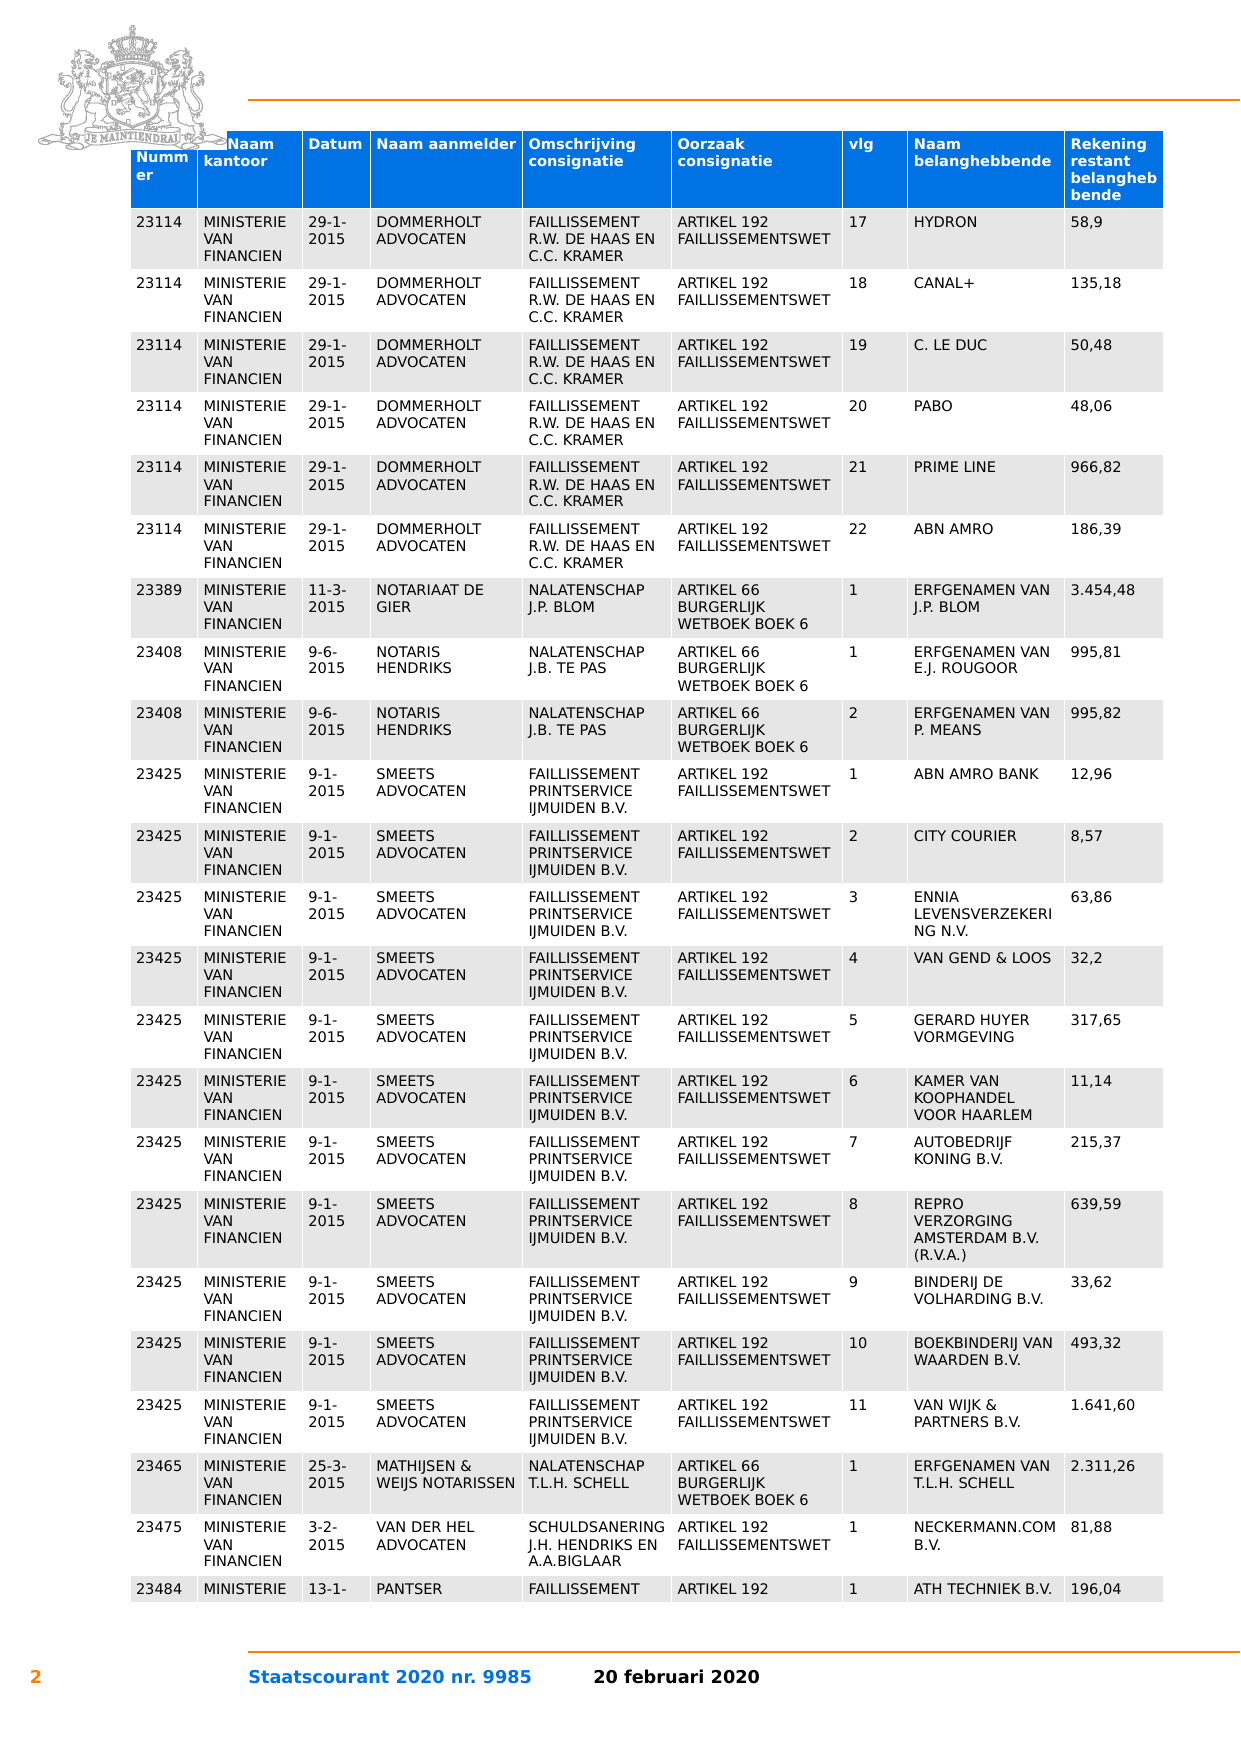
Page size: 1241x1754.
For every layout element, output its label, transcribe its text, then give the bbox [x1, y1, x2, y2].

table_cell HYDRON [908, 209, 1064, 269]
table_cell 1 [843, 1453, 907, 1514]
table_cell FAILLISSEMENT PRINTSERVICE IJMUIDEN B.V. [523, 946, 671, 1006]
table_cell 5 [843, 1007, 907, 1067]
table_cell SCHULDSANERING J.H. HENDRIKS EN A.A.BIGLAAR [523, 1515, 671, 1575]
table_cell PABO [908, 393, 1064, 454]
table_cell 196,04 [1065, 1576, 1163, 1602]
table_cell 29-1-2015 [303, 209, 370, 269]
table_cell 29-1-2015 [303, 516, 370, 576]
table_cell MINISTERIE VAN FINANCIEN [198, 271, 302, 331]
table_cell ARTIKEL 66 BURGERLIJK WETBOEK BOEK 6 [672, 1453, 842, 1514]
table_cell 21 [843, 455, 907, 515]
table_cell SMEETS ADVOCATEN [371, 1007, 522, 1067]
table_cell 995,82 [1065, 700, 1163, 760]
table_cell ARTIKEL 192 FAILLISSEMENTSWET [672, 823, 842, 883]
table_cell 3.454,48 [1065, 578, 1163, 638]
table_cell 18 [843, 271, 907, 331]
table_cell FAILLISSEMENT PRINTSERVICE IJMUIDEN B.V. [523, 1068, 671, 1128]
table_header Datum [303, 131, 370, 208]
table_cell MINISTERIE VAN FINANCIEN [198, 946, 302, 1006]
table_cell MINISTERIE VAN FINANCIEN [198, 393, 302, 454]
table_cell 23425 [131, 1007, 197, 1067]
table_cell 48,06 [1065, 393, 1163, 454]
table_cell 9-6-2015 [303, 639, 370, 699]
table_header Oorzaak consignatie [672, 131, 842, 208]
table_cell ATH TECHNIEK B.V. [908, 1576, 1064, 1602]
table_cell FAILLISSEMENT R.W. DE HAAS EN C.C. KRAMER [523, 393, 671, 454]
table_cell 23465 [131, 1453, 197, 1514]
table_cell 23425 [131, 884, 197, 944]
table_cell 11,14 [1065, 1068, 1163, 1128]
table_cell 23114 [131, 209, 197, 269]
table_cell ARTIKEL 66 BURGERLIJK WETBOEK BOEK 6 [672, 700, 842, 760]
table_cell BINDERIJ DE VOLHARDING B.V. [908, 1269, 1064, 1329]
table_cell 25-3-2015 [303, 1453, 370, 1514]
table_cell 81,88 [1065, 1515, 1163, 1575]
table_cell ARTIKEL 192 FAILLISSEMENTSWET [672, 1130, 842, 1190]
table_cell 11-3-2015 [303, 578, 370, 638]
table_cell FAILLISSEMENT R.W. DE HAAS EN C.C. KRAMER [523, 209, 671, 269]
table_cell DOMMERHOLT ADVOCATEN [371, 209, 522, 269]
table_cell 33,62 [1065, 1269, 1163, 1329]
table_cell DOMMERHOLT ADVOCATEN [371, 455, 522, 515]
table_cell 13-1- [303, 1576, 370, 1602]
table_header Omschrijving consignatie [523, 131, 671, 208]
table_cell MINISTERIE VAN FINANCIEN [198, 1331, 302, 1391]
table_cell 995,81 [1065, 639, 1163, 699]
table_cell 23425 [131, 1068, 197, 1128]
table_cell VAN DER HEL ADVOCATEN [371, 1515, 522, 1575]
table_cell ARTIKEL 192 FAILLISSEMENTSWET [672, 1007, 842, 1067]
table_cell FAILLISSEMENT PRINTSERVICE IJMUIDEN B.V. [523, 1269, 671, 1329]
table_cell MINISTERIE VAN FINANCIEN [198, 1191, 302, 1268]
table_cell CITY COURIER [908, 823, 1064, 883]
table_cell 9-1-2015 [303, 1007, 370, 1067]
table_cell SMEETS ADVOCATEN [371, 761, 522, 822]
table_cell SMEETS ADVOCATEN [371, 1068, 522, 1128]
table_cell NALATENSCHAP T.L.H. SCHELL [523, 1453, 671, 1514]
table_cell FAILLISSEMENT PRINTSERVICE IJMUIDEN B.V. [523, 884, 671, 944]
table_cell FAILLISSEMENT R.W. DE HAAS EN C.C. KRAMER [523, 332, 671, 392]
table_cell NALATENSCHAP J.B. TE PAS [523, 639, 671, 699]
table_cell MINISTERIE VAN FINANCIEN [198, 700, 302, 760]
table_cell ARTIKEL 192 FAILLISSEMENTSWET [672, 1191, 842, 1268]
table_cell MINISTERIE VAN FINANCIEN [198, 1392, 302, 1452]
table_cell MINISTERIE VAN FINANCIEN [198, 1269, 302, 1329]
table_cell MINISTERIE VAN FINANCIEN [198, 823, 302, 883]
table_cell 23425 [131, 761, 197, 822]
table_cell 23425 [131, 1331, 197, 1391]
table_cell 23114 [131, 332, 197, 392]
table_cell 20 [843, 393, 907, 454]
table_cell VAN WIJK & PARTNERS B.V. [908, 1392, 1064, 1452]
table_cell MINISTERIE VAN FINANCIEN [198, 761, 302, 822]
table_cell DOMMERHOLT ADVOCATEN [371, 271, 522, 331]
table_cell 23425 [131, 946, 197, 1006]
table_cell CANAL+ [908, 271, 1064, 331]
picture [38, 25, 227, 150]
table_cell 9-6-2015 [303, 700, 370, 760]
table_cell 9-1-2015 [303, 1392, 370, 1452]
table_cell 29-1-2015 [303, 455, 370, 515]
table_cell AUTOBEDRIJF KONING B.V. [908, 1130, 1064, 1190]
table_cell 63,86 [1065, 884, 1163, 944]
table_cell DOMMERHOLT ADVOCATEN [371, 393, 522, 454]
table_cell 215,37 [1065, 1130, 1163, 1190]
table_cell NALATENSCHAP J.P. BLOM [523, 578, 671, 638]
table_cell KAMER VAN KOOPHANDEL VOOR HAARLEM [908, 1068, 1064, 1128]
table_cell FAILLISSEMENT PRINTSERVICE IJMUIDEN B.V. [523, 1331, 671, 1391]
table_cell 23425 [131, 1392, 197, 1452]
table_cell SMEETS ADVOCATEN [371, 1191, 522, 1268]
table_cell PANTSER [371, 1576, 522, 1602]
table_cell 23114 [131, 516, 197, 576]
table_cell 50,48 [1065, 332, 1163, 392]
table_cell ABN AMRO [908, 516, 1064, 576]
table_cell NOTARIS HENDRIKS [371, 700, 522, 760]
table_cell ENNIA LEVENSVERZEKERING N.V. [908, 884, 1064, 944]
table_cell 29-1-2015 [303, 271, 370, 331]
table_cell 9-1-2015 [303, 823, 370, 883]
table_cell 23484 [131, 1576, 197, 1602]
table_cell 4 [843, 946, 907, 1006]
table_cell PRIME LINE [908, 455, 1064, 515]
table_cell 9-1-2015 [303, 761, 370, 822]
table_header Naam aanmelder [371, 131, 522, 208]
table_cell ARTIKEL 66 BURGERLIJK WETBOEK BOEK 6 [672, 578, 842, 638]
table_header Naam belanghebbende [908, 131, 1064, 208]
table_cell 1 [843, 578, 907, 638]
table_cell MINISTERIE VAN FINANCIEN [198, 1515, 302, 1575]
table_cell ARTIKEL 192 FAILLISSEMENTSWET [672, 1269, 842, 1329]
table_cell 966,82 [1065, 455, 1163, 515]
table_cell 23114 [131, 455, 197, 515]
table_cell FAILLISSEMENT PRINTSERVICE IJMUIDEN B.V. [523, 761, 671, 822]
table_cell 1 [843, 1576, 907, 1602]
table_cell MINISTERIE VAN FINANCIEN [198, 884, 302, 944]
table_cell 23408 [131, 639, 197, 699]
table_cell 9-1-2015 [303, 884, 370, 944]
table_cell 317,65 [1065, 1007, 1163, 1067]
table_cell ARTIKEL 66 BURGERLIJK WETBOEK BOEK 6 [672, 639, 842, 699]
table_cell 1 [843, 761, 907, 822]
table_cell ARTIKEL 192 FAILLISSEMENTSWET [672, 1392, 842, 1452]
table_cell ARTIKEL 192 FAILLISSEMENTSWET [672, 271, 842, 331]
table_cell MINISTERIE VAN FINANCIEN [198, 639, 302, 699]
table_cell 186,39 [1065, 516, 1163, 576]
table_cell ARTIKEL 192 FAILLISSEMENTSWET [672, 332, 842, 392]
table_cell MINISTERIE [198, 1576, 302, 1602]
table_cell 1.641,60 [1065, 1392, 1163, 1452]
table_cell 1 [843, 639, 907, 699]
table_cell 23425 [131, 823, 197, 883]
table_cell SMEETS ADVOCATEN [371, 884, 522, 944]
table_cell MATHIJSEN & WEIJS NOTARISSEN [371, 1453, 522, 1514]
table_cell 1 [843, 1515, 907, 1575]
table_cell 9-1-2015 [303, 1130, 370, 1190]
table_cell NOTARIAAT DE GIER [371, 578, 522, 638]
table_cell 29-1-2015 [303, 393, 370, 454]
table_cell SMEETS ADVOCATEN [371, 1269, 522, 1329]
table_cell 9-1-2015 [303, 1269, 370, 1329]
table_cell ABN AMRO BANK [908, 761, 1064, 822]
table_cell 2.311,26 [1065, 1453, 1163, 1514]
table_cell ERFGENAMEN VAN T.L.H. SCHELL [908, 1453, 1064, 1514]
table_cell 9 [843, 1269, 907, 1329]
table_cell MINISTERIE VAN FINANCIEN [198, 455, 302, 515]
table_cell 19 [843, 332, 907, 392]
table_cell FAILLISSEMENT PRINTSERVICE IJMUIDEN B.V. [523, 1130, 671, 1190]
table_cell DOMMERHOLT ADVOCATEN [371, 516, 522, 576]
table_cell ARTIKEL 192 FAILLISSEMENTSWET [672, 516, 842, 576]
table_cell MINISTERIE VAN FINANCIEN [198, 516, 302, 576]
table_cell FAILLISSEMENT [523, 1576, 671, 1602]
table_cell 493,32 [1065, 1331, 1163, 1391]
table_cell 10 [843, 1331, 907, 1391]
table_cell 9-1-2015 [303, 1068, 370, 1128]
table_cell FAILLISSEMENT PRINTSERVICE IJMUIDEN B.V. [523, 1191, 671, 1268]
table_cell 8,57 [1065, 823, 1163, 883]
table_cell 29-1-2015 [303, 332, 370, 392]
table_cell ERFGENAMEN VAN J.P. BLOM [908, 578, 1064, 638]
table_cell SMEETS ADVOCATEN [371, 823, 522, 883]
table_cell SMEETS ADVOCATEN [371, 1130, 522, 1190]
table_cell MINISTERIE VAN FINANCIEN [198, 1007, 302, 1067]
table_cell FAILLISSEMENT PRINTSERVICE IJMUIDEN B.V. [523, 823, 671, 883]
table_cell 9-1-2015 [303, 1331, 370, 1391]
table_cell 58,9 [1065, 209, 1163, 269]
table_cell 23425 [131, 1130, 197, 1190]
table_cell GERARD HUYER VORMGEVING [908, 1007, 1064, 1067]
table_cell FAILLISSEMENT R.W. DE HAAS EN C.C. KRAMER [523, 516, 671, 576]
table_cell ARTIKEL 192 FAILLISSEMENTSWET [672, 393, 842, 454]
table_cell 3-2-2015 [303, 1515, 370, 1575]
table_cell DOMMERHOLT ADVOCATEN [371, 332, 522, 392]
table_cell 3 [843, 884, 907, 944]
table_header Naam kantoor [198, 131, 302, 208]
table_cell REPRO VERZORGING AMSTERDAM B.V. (R.V.A.) [908, 1191, 1064, 1268]
table_cell 9-1-2015 [303, 946, 370, 1006]
table_cell MINISTERIE VAN FINANCIEN [198, 1068, 302, 1128]
table_cell BOEKBINDERIJ VAN WAARDEN B.V. [908, 1331, 1064, 1391]
table_cell SMEETS ADVOCATEN [371, 1331, 522, 1391]
table_cell ARTIKEL 192 FAILLISSEMENTSWET [672, 884, 842, 944]
table_cell ARTIKEL 192 [672, 1576, 842, 1602]
table_cell 22 [843, 516, 907, 576]
table_cell 23425 [131, 1269, 197, 1329]
table_cell NECKERMANN.COM B.V. [908, 1515, 1064, 1575]
table_cell ARTIKEL 192 FAILLISSEMENTSWET [672, 209, 842, 269]
table_cell ARTIKEL 192 FAILLISSEMENTSWET [672, 1331, 842, 1391]
table_cell SMEETS ADVOCATEN [371, 946, 522, 1006]
table_cell 23425 [131, 1191, 197, 1268]
table_cell 32,2 [1065, 946, 1163, 1006]
table_cell 11 [843, 1392, 907, 1452]
table_cell MINISTERIE VAN FINANCIEN [198, 1453, 302, 1514]
table_cell 17 [843, 209, 907, 269]
table_cell 9-1-2015 [303, 1191, 370, 1268]
table_cell FAILLISSEMENT PRINTSERVICE IJMUIDEN B.V. [523, 1007, 671, 1067]
table_cell ARTIKEL 192 FAILLISSEMENTSWET [672, 1068, 842, 1128]
table_cell FAILLISSEMENT R.W. DE HAAS EN C.C. KRAMER [523, 455, 671, 515]
table_cell 23114 [131, 271, 197, 331]
table_header vlg [843, 131, 907, 208]
table_cell 23475 [131, 1515, 197, 1575]
table_cell ARTIKEL 192 FAILLISSEMENTSWET [672, 455, 842, 515]
table_cell C. LE DUC [908, 332, 1064, 392]
table_cell 23408 [131, 700, 197, 760]
table_cell 23114 [131, 393, 197, 454]
table_cell MINISTERIE VAN FINANCIEN [198, 332, 302, 392]
table_cell 2 [843, 700, 907, 760]
table_cell 8 [843, 1191, 907, 1268]
table_header Rekening restant belanghebbende [1065, 131, 1163, 208]
table_cell 7 [843, 1130, 907, 1190]
table_cell ARTIKEL 192 FAILLISSEMENTSWET [672, 761, 842, 822]
table_cell 23389 [131, 578, 197, 638]
table_cell 135,18 [1065, 271, 1163, 331]
table_cell 12,96 [1065, 761, 1163, 822]
table_cell 6 [843, 1068, 907, 1128]
table_cell NALATENSCHAP J.B. TE PAS [523, 700, 671, 760]
table_cell 2 [843, 823, 907, 883]
table_cell ERFGENAMEN VAN P. MEANS [908, 700, 1064, 760]
table_cell FAILLISSEMENT R.W. DE HAAS EN C.C. KRAMER [523, 271, 671, 331]
table_header Nummer [131, 150, 197, 208]
table_cell SMEETS ADVOCATEN [371, 1392, 522, 1452]
table_cell ARTIKEL 192 FAILLISSEMENTSWET [672, 1515, 842, 1575]
table_cell MINISTERIE VAN FINANCIEN [198, 578, 302, 638]
table_cell NOTARIS HENDRIKS [371, 639, 522, 699]
table_cell MINISTERIE VAN FINANCIEN [198, 1130, 302, 1190]
table_cell ARTIKEL 192 FAILLISSEMENTSWET [672, 946, 842, 1006]
table_cell ERFGENAMEN VAN E.J. ROUGOOR [908, 639, 1064, 699]
table_cell VAN GEND & LOOS [908, 946, 1064, 1006]
table_cell 639,59 [1065, 1191, 1163, 1268]
table_cell MINISTERIE VAN FINANCIEN [198, 209, 302, 269]
table_cell FAILLISSEMENT PRINTSERVICE IJMUIDEN B.V. [523, 1392, 671, 1452]
